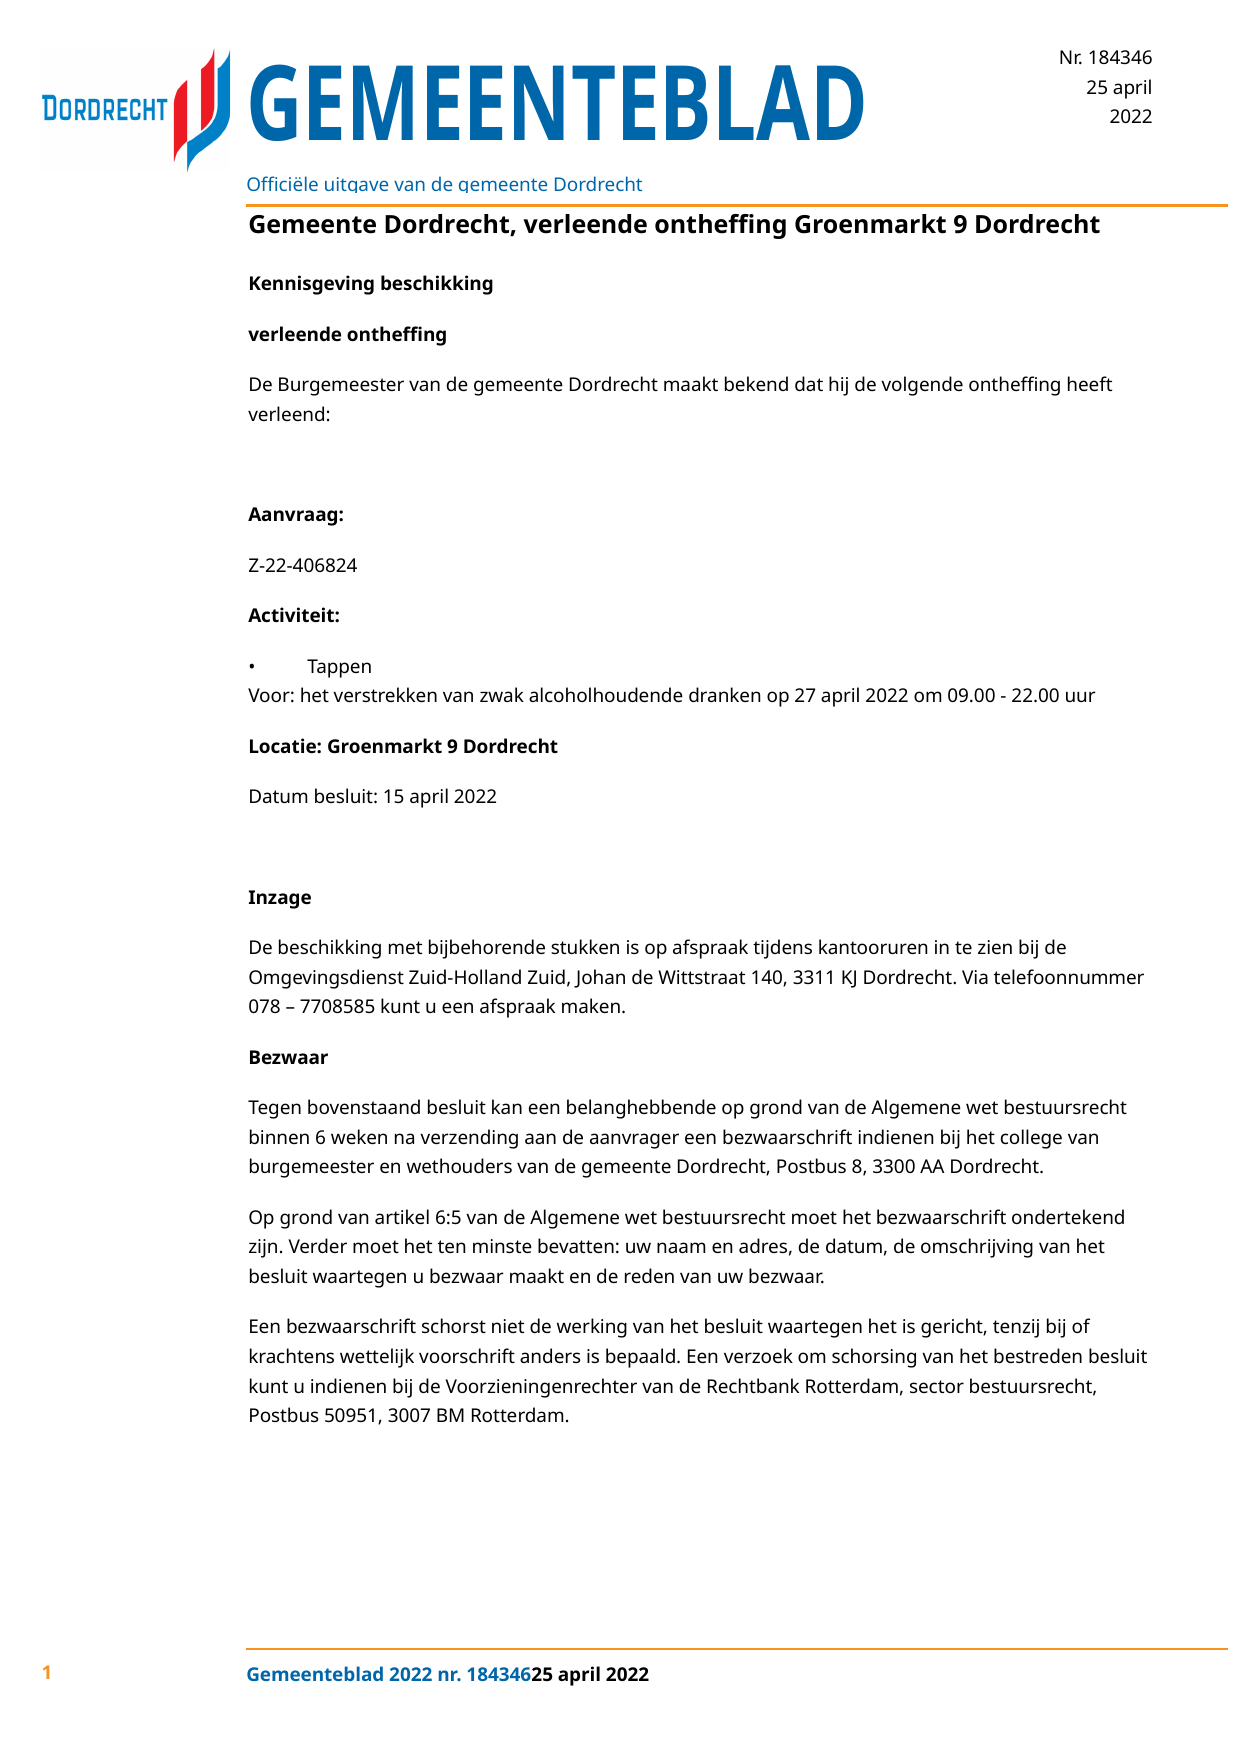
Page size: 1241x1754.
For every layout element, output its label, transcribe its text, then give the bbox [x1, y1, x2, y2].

list Tappen [248, 653, 1152, 678]
text Kennisgeving beschikking [248, 270, 1152, 296]
text Z-22-406824 [248, 552, 1152, 578]
text Aanvraag: [248, 502, 1152, 527]
text De beschikking met bijbehorende stukken is op afspraak tijdens kantooruren in te zien bij de Omgevingsdienst Zuid-Holland Zuid, Johan de Wittstraat 140, 3311 KJ Dordrecht. Via telefoonnummer 078 – 7708585 kunt u een afspraak maken. [248, 934, 1152, 1019]
text Gemeente Dordrecht, verleende ontheffing Groenmarkt 9 Dordrecht [248, 207, 1152, 241]
text Activiteit: [248, 602, 1152, 628]
text De Burgemeester van de gemeente Dordrecht maakt bekend dat hij de volgende ontheffing heeft verleend: [248, 371, 1152, 426]
text Een bezwaarschrift schorst niet de werking van het besluit waartegen het is gericht, tenzij bij of krachtens wettelijk voorschrift anders is bepaald. Een verzoek om schorsing van het bestreden besluit kunt u indienen bij de Voorzieningenrechter van de Rechtbank Rotterdam, sector bestuursrecht, Postbus 50951, 3007 BM Rotterdam. [248, 1314, 1152, 1428]
text Locatie: Groenmarkt 9 Dordrecht [248, 733, 1152, 758]
text verleende ontheffing [248, 321, 1152, 346]
text Tegen bovenstaand besluit kan een belanghebbende op grond van de Algemene wet bestuursrecht binnen 6 weken na verzending aan de aanvrager een bezwaarschrift indienen bij het college van burgemeester en wethouders van de gemeente Dordrecht, Postbus 8, 3300 AA Dordrecht. [248, 1094, 1152, 1179]
text Inzage [248, 884, 1152, 910]
text Datum besluit: 15 april 2022 [248, 783, 1152, 809]
text Op grond van artikel 6:5 van de Algemene wet bestuursrecht moet het bezwaarschrift ondertekend zijn. Verder moet het ten minste bevatten: uw naam en adres, de datum, de omschrijving van het besluit waartegen u bezwaar maakt en de reden van uw bezwaar. [248, 1204, 1152, 1289]
text Voor: het verstrekken van zwak alcoholhoudende dranken op 27 april 2022 om 09.00 - 22.00 uur [248, 682, 1152, 708]
picture [41, 47, 231, 172]
text Bezwaar [248, 1044, 1152, 1070]
